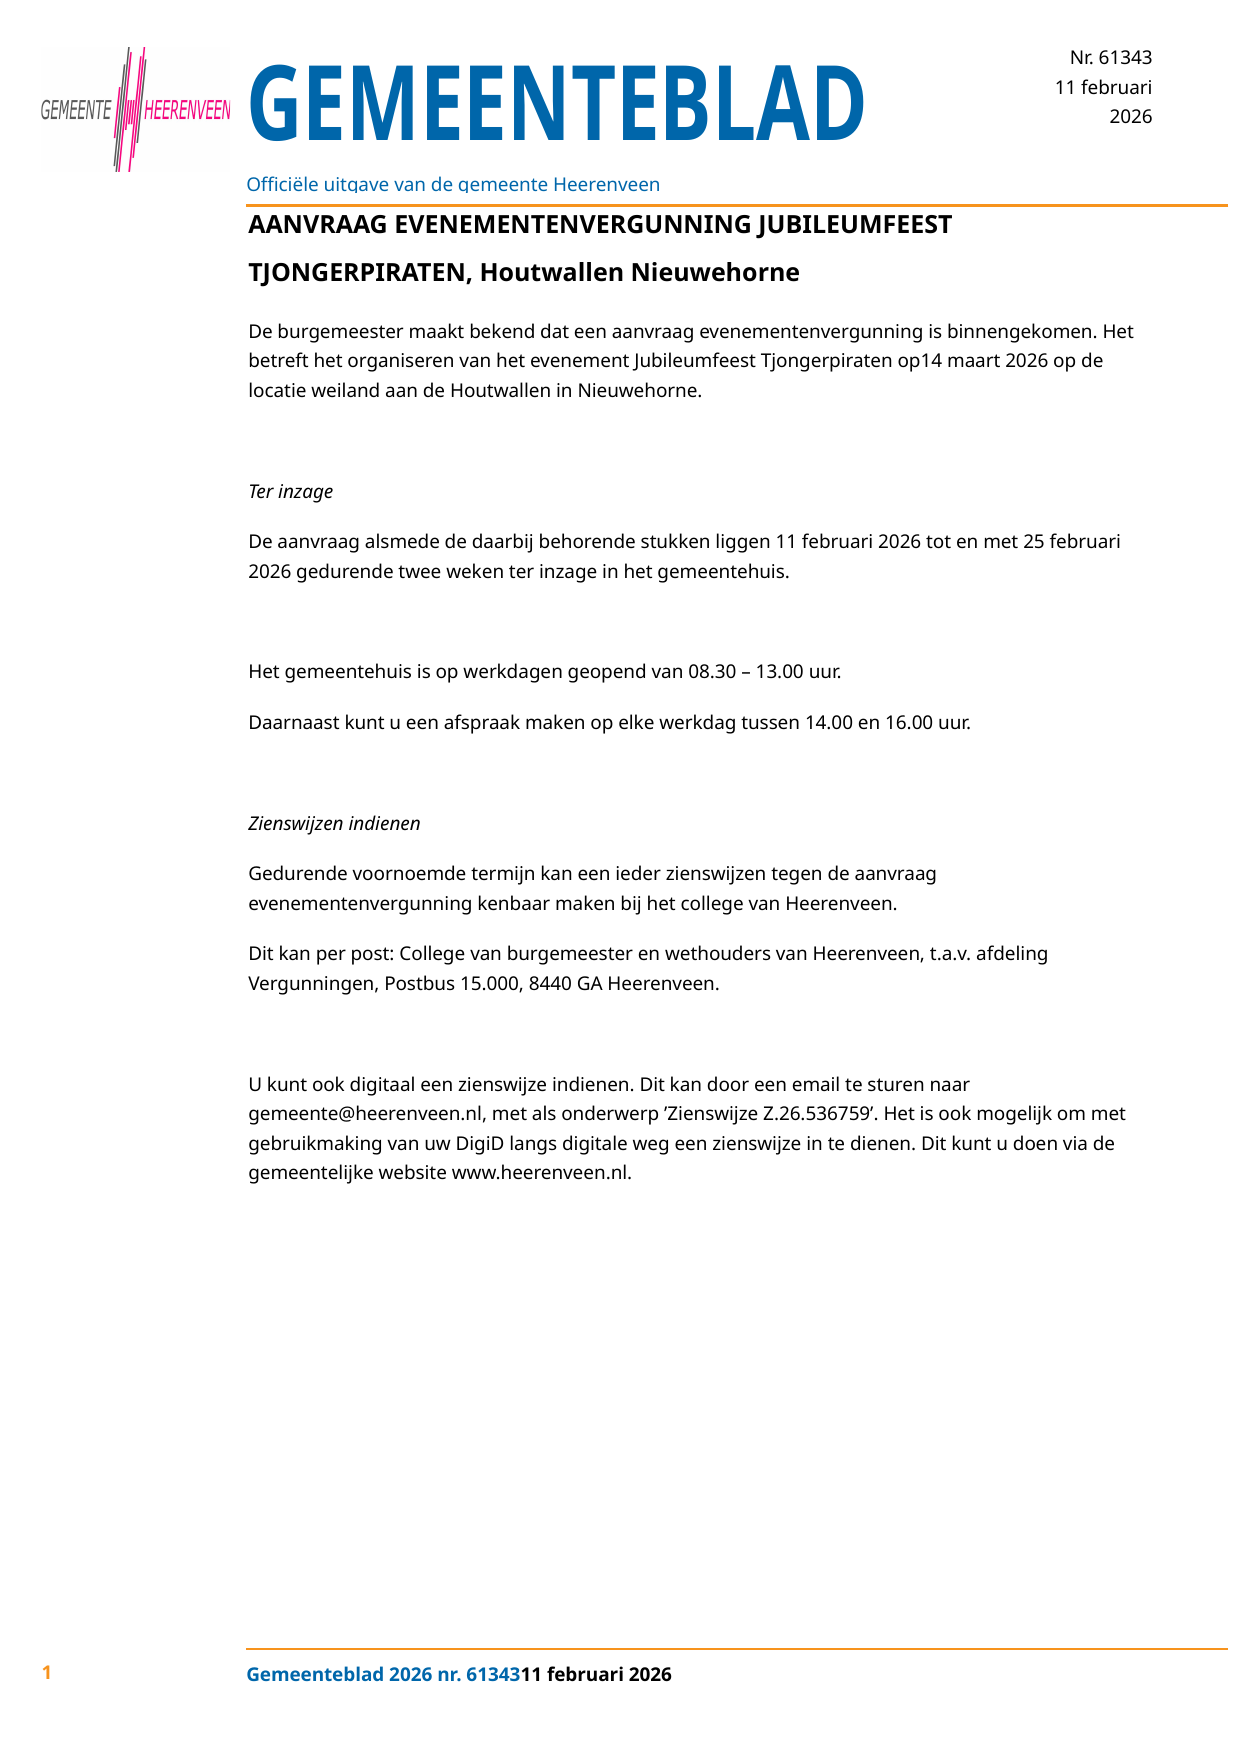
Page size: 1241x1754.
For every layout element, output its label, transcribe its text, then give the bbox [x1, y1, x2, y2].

text De burgemeester maakt bekend dat een aanvraag evenementenvergunning is binnengekomen. Het betreft het organiseren van het evenement Jubileumfeest Tjongerpiraten op14 maart 2026 op de locatie weiland aan de Houtwallen in Nieuwehorne. [248, 318, 1152, 403]
text Het gemeentehuis is op werkdagen geopend van 08.30 – 13.00 uur. [248, 659, 1152, 684]
text Daarnaast kunt u een afspraak maken op elke werkdag tussen 14.00 en 16.00 uur. [248, 709, 1152, 735]
text De aanvraag alsmede de daarbij behorende stukken liggen 11 februari 2026 tot en met 25 februari 2026 gedurende twee weken ter inzage in het gemeentehuis. [248, 528, 1152, 584]
picture [41, 47, 231, 172]
text Ter inzage [248, 478, 1152, 504]
text U kunt ook digitaal een zienswijze indienen. Dit kan door een email te sturen naar gemeente@heerenveen.nl, met als onderwerp ’Zienswijze Z.26.536759’. Het is ook mogelijk om met gebruikmaking van uw DigiD langs digitale weg een zienswijze in te dienen. Dit kunt u doen via de gemeentelijke website www.heerenveen.nl. [248, 1071, 1152, 1185]
text Zienswijzen indienen [248, 810, 1152, 836]
text Dit kan per post: College van burgemeester en wethouders van Heerenveen, t.a.v. afdeling Vergunningen, Postbus 15.000, 8440 GA Heerenveen. [248, 940, 1152, 996]
text Gedurende voornoemde termijn kan een ieder zienswijzen tegen de aanvraag evenementenvergunning kenbaar maken bij het college van Heerenveen. [248, 860, 1152, 916]
text AANVRAAG EVENEMENTENVERGUNNING JUBILEUMFEEST TJONGERPIRATEN, Houtwallen Nieuwehorne [248, 207, 1152, 288]
